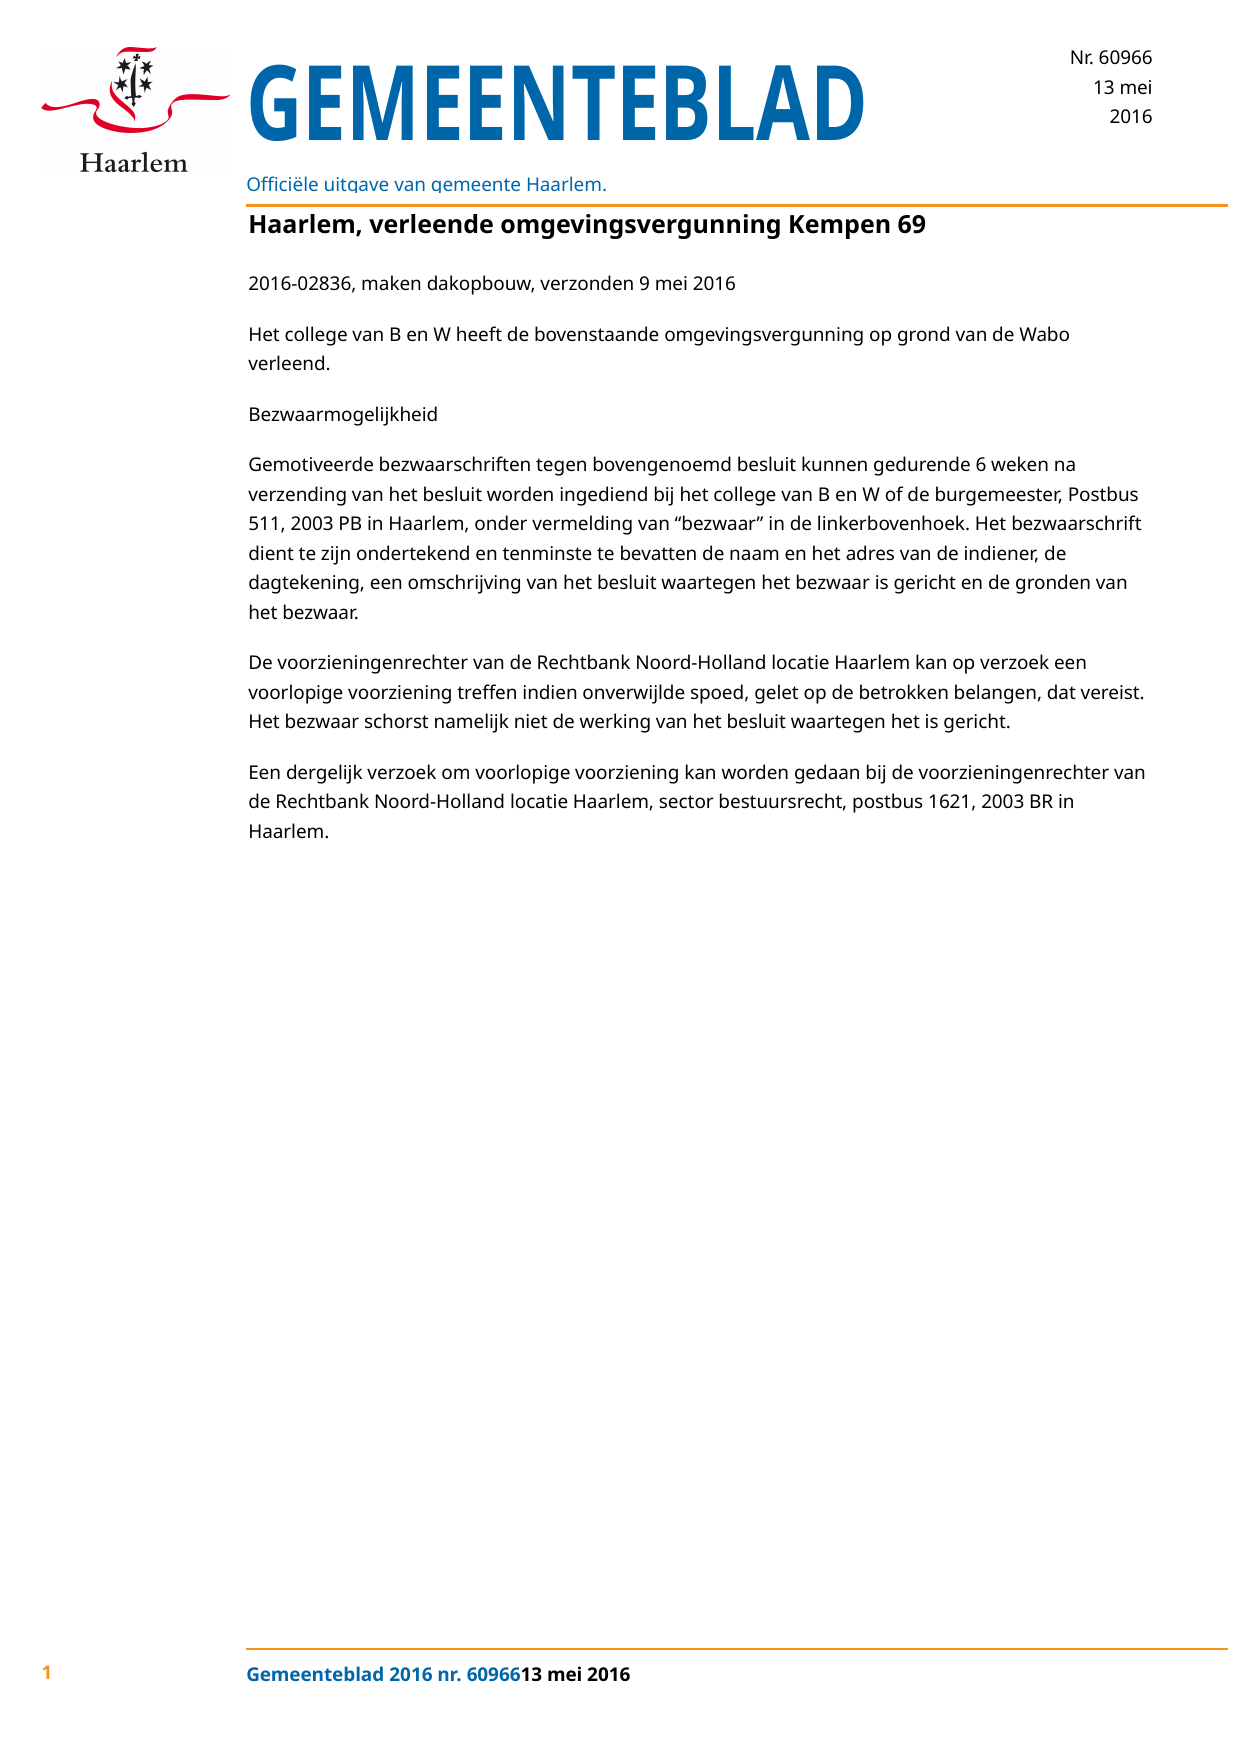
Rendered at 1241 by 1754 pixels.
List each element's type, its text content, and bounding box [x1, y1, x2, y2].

text Bezwaarmogelijkheid [248, 401, 1152, 426]
text De voorzieningenrechter van de Rechtbank Noord-Holland locatie Haarlem kan op verzoek een voorlopige voorziening treffen indien onverwijlde spoed, gelet op de betrokken belangen, dat vereist. Het bezwaar schorst namelijk niet de werking van het besluit waartegen het is gericht. [248, 649, 1152, 734]
text Het college van B en W heeft de bovenstaande omgevingsvergunning op grond van de Wabo verleend. [248, 321, 1152, 376]
text 2016-02836, maken dakopbouw, verzonden 9 mei 2016 [248, 270, 1152, 296]
text Haarlem, verleende omgevingsvergunning Kempen 69 [248, 207, 1152, 241]
text Gemotiveerde bezwaarschriften tegen bovengenoemd besluit kunnen gedurende 6 weken na verzending van het besluit worden ingediend bij het college van B en W of de burgemeester, Postbus 511, 2003 PB in Haarlem, onder vermelding van “bezwaar” in de linkerbovenhoek. Het bezwaarschrift dient te zijn ondertekend en tenminste te bevatten de naam en het adres van de indiener, de dagtekening, een omschrijving van het besluit waartegen het bezwaar is gericht en de gronden van het bezwaar. [248, 451, 1152, 625]
text Een dergelijk verzoek om voorlopige voorziening kan worden gedaan bij de voorzieningenrechter van de Rechtbank Noord-Holland locatie Haarlem, sector bestuursrecht, postbus 1621, 2003 BR in Haarlem. [248, 759, 1152, 844]
picture [41, 47, 231, 172]
